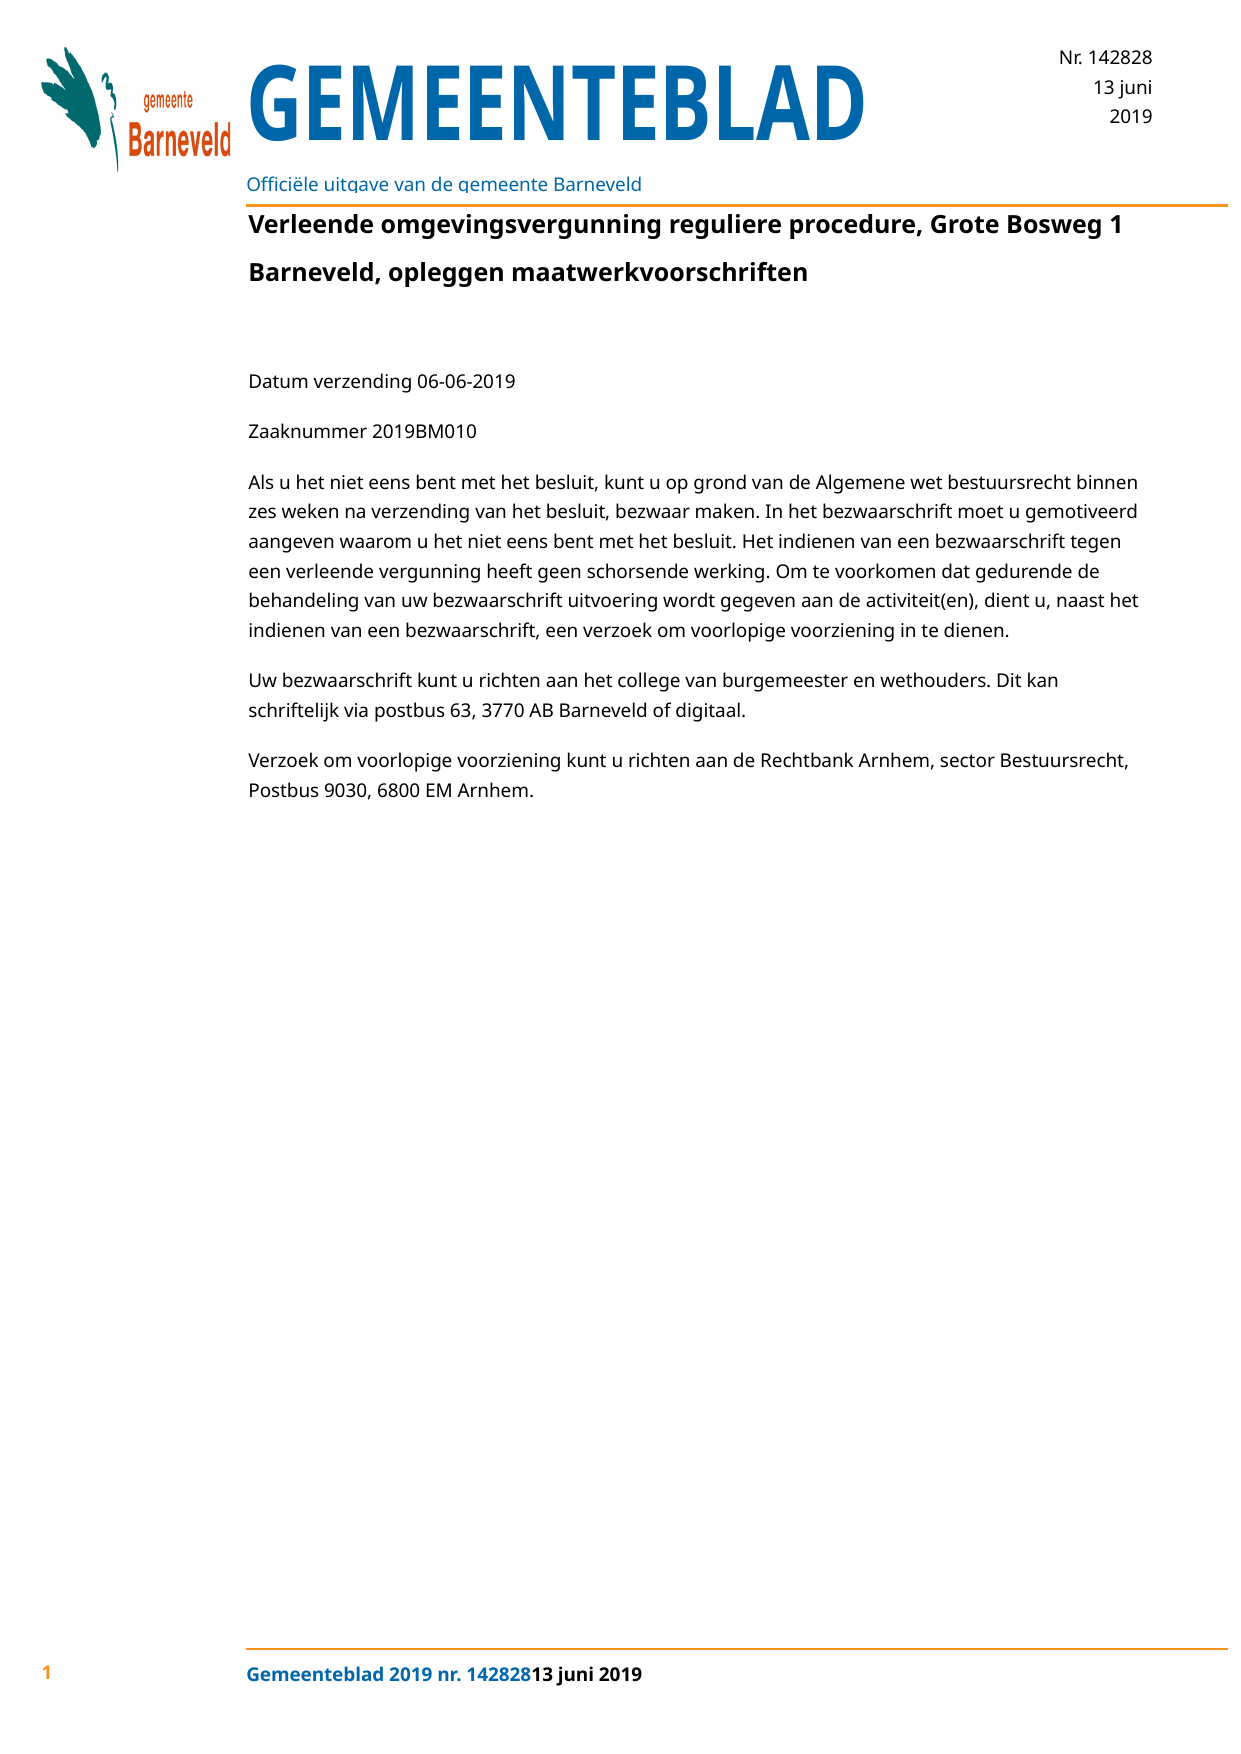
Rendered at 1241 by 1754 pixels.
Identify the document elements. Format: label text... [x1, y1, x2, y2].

text Datum verzending 06-06-2019 [248, 368, 1152, 394]
text Verleende omgevingsvergunning reguliere procedure, Grote Bosweg 1 Barneveld, opleggen maatwerkvoorschriften [248, 207, 1152, 288]
picture [41, 47, 231, 172]
text Uw bezwaarschrift kunt u richten aan het college van burgemeester en wethouders. Dit kan schriftelijk via postbus 63, 3770 AB Barneveld of digitaal. [248, 667, 1152, 723]
text Als u het niet eens bent met het besluit, kunt u op grond van de Algemene wet bestuursrecht binnen zes weken na verzending van het besluit, bezwaar maken. In het bezwaarschrift moet u gemotiveerd aangeven waarom u het niet eens bent met het besluit. Het indienen van een bezwaarschrift tegen een verleende vergunning heeft geen schorsende werking. Om te voorkomen dat gedurende de behandeling van uw bezwaarschrift uitvoering wordt gegeven aan de activiteit(en), dient u, naast het indienen van een bezwaarschrift, een verzoek om voorlopige voorziening in te dienen. [248, 469, 1152, 643]
text Zaaknummer 2019BM010 [248, 419, 1152, 444]
text Verzoek om voorlopige voorziening kunt u richten aan de Rechtbank Arnhem, sector Bestuursrecht, Postbus 9030, 6800 EM Arnhem. [248, 747, 1152, 803]
